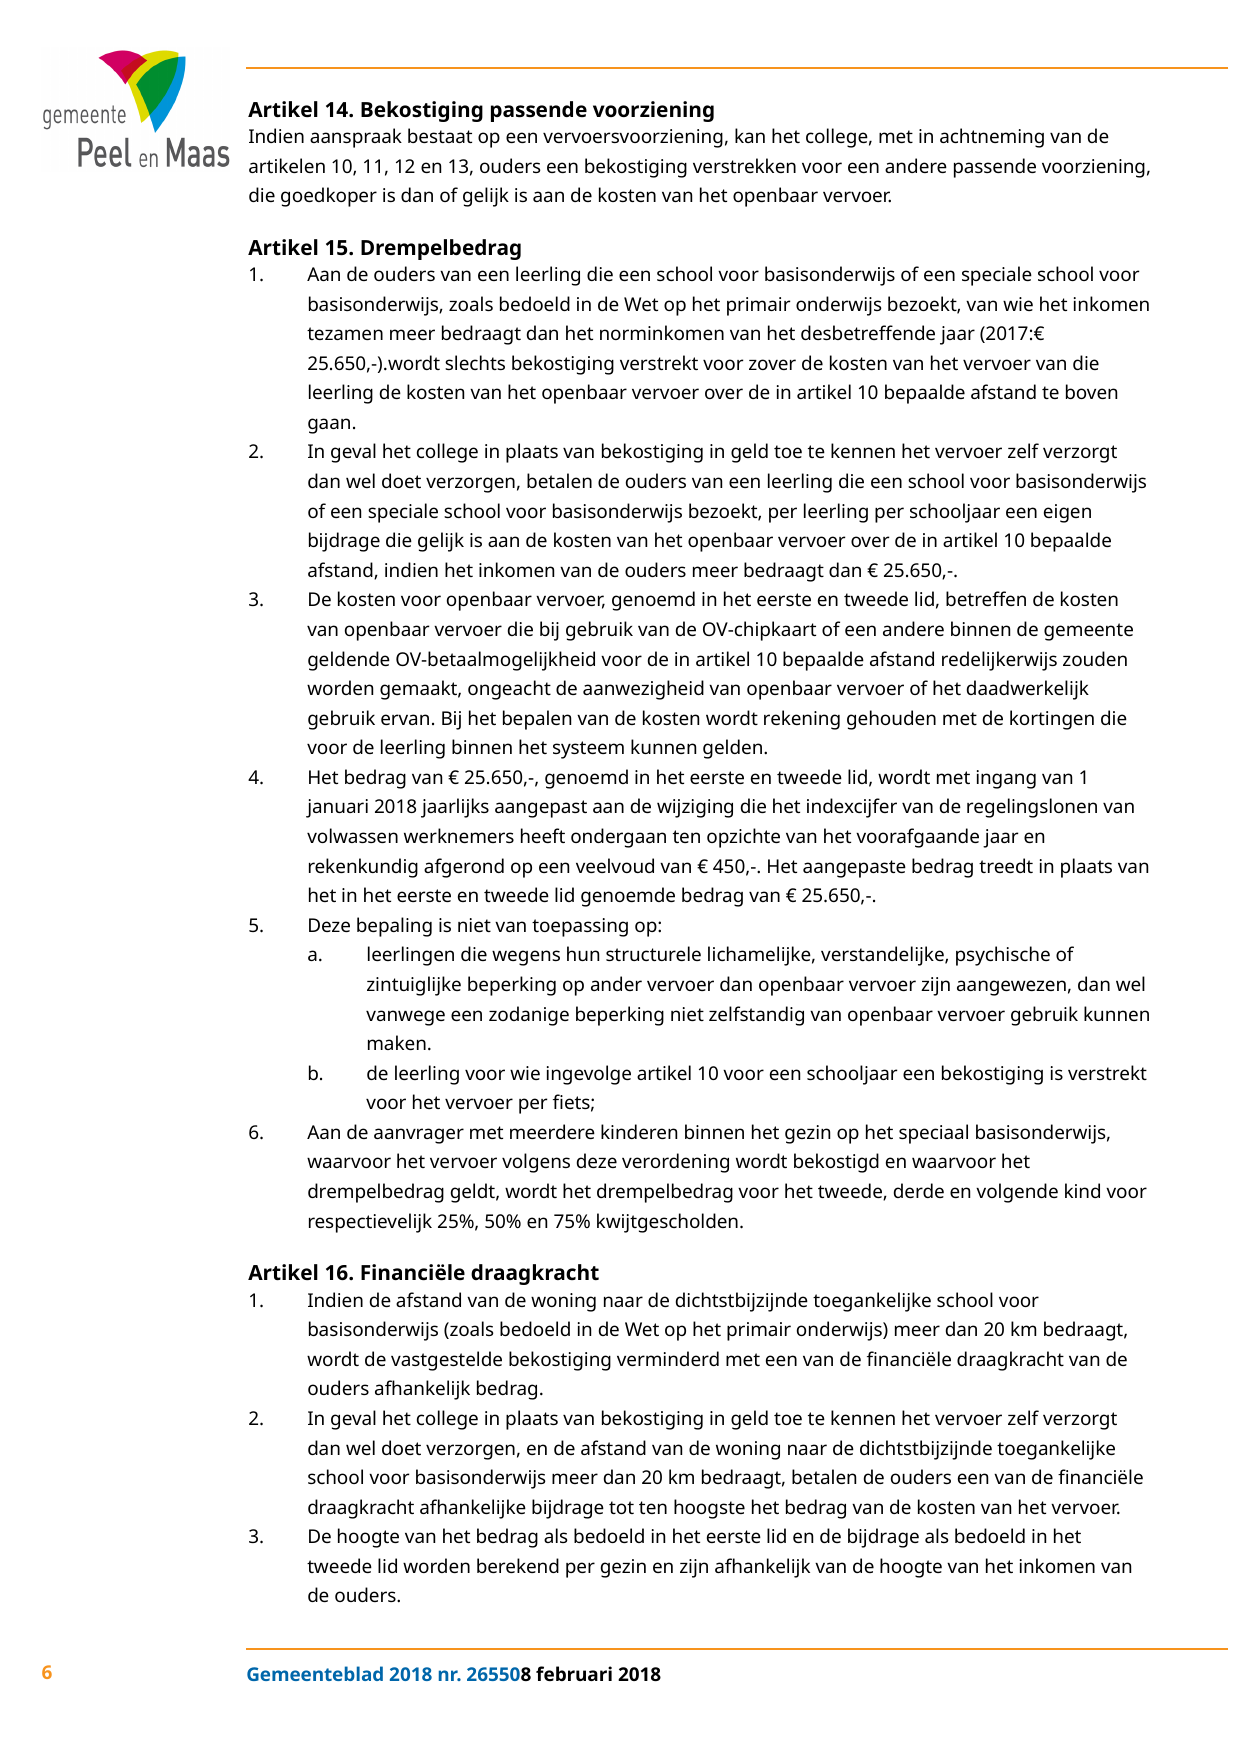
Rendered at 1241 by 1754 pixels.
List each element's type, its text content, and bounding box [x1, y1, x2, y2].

list Aan de aanvrager met meerdere kinderen binnen het gezin op het speciaal basisonderwijs, waarvoor het vervoer volgens deze verordening wordt bekostigd en waarvoor het drempelbedrag geldt, wordt het drempelbedrag voor het tweede, derde en volgende kind voor respectievelijk 25%, 50% en 75% kwijtgescholden. [248, 1119, 1152, 1234]
list Indien de afstand van de woning naar de dichtstbijzijnde toegankelijke school voor basisonderwijs (zoals bedoeld in de Wet op het primair onderwijs) meer dan 20 km bedraagt, wordt de vastgestelde bekostiging verminderd met een van de financiële draagkracht van de ouders afhankelijk bedrag. [248, 1287, 1152, 1401]
list Het bedrag van € 25.650,-, genoemd in het eerste en tweede lid, wordt met ingang van 1 januari 2018 jaarlijks aangepast aan de wijziging die het indexcijfer van de regelingslonen van volwassen werknemers heeft ondergaan ten opzichte van het voorafgaande jaar en rekenkundig afgerond op een veelvoud van € 450,-. Het aangepaste bedrag treedt in plaats van het in het eerste en tweede lid genoemde bedrag van € 25.650,-. [248, 764, 1152, 908]
text Indien aanspraak bestaat op een vervoersvoorziening, kan het college, met in achtneming van de artikelen 10, 11, 12 en 13, ouders een bekostiging verstrekken voor een andere passende voorziening, die goedkoper is dan of gelijk is aan de kosten van het openbaar vervoer. [248, 123, 1152, 208]
picture [41, 47, 231, 172]
text Artikel 15. Drempelbedrag [248, 233, 1152, 261]
list In geval het college in plaats van bekostiging in geld toe te kennen het vervoer zelf verzorgt dan wel doet verzorgen, betalen de ouders van een leerling die een school voor basisonderwijs of een speciale school voor basisonderwijs bezoekt, per leerling per schooljaar een eigen bijdrage die gelijk is aan de kosten van het openbaar vervoer over de in artikel 10 bepaalde afstand, indien het inkomen van de ouders meer bedraagt dan € 25.650,-. [248, 439, 1152, 583]
list Deze bepaling is niet van toepassing op: [248, 912, 1152, 938]
list De hoogte van het bedrag als bedoeld in het eerste lid en de bijdrage als bedoeld in het tweede lid worden berekend per gezin en zijn afhankelijk van de hoogte van het inkomen van de ouders. [248, 1523, 1152, 1608]
list Aan de ouders van een leerling die een school voor basisonderwijs of een speciale school voor basisonderwijs, zoals bedoeld in de Wet op het primair onderwijs bezoekt, van wie het inkomen tezamen meer bedraagt dan het norminkomen van het desbetreffende jaar (2017:€ 25.650,-).wordt slechts bekostiging verstrekt voor zover de kosten van het vervoer van die leerling de kosten van het openbaar vervoer over de in artikel 10 bepaalde afstand te boven gaan. [248, 261, 1152, 435]
list In geval het college in plaats van bekostiging in geld toe te kennen het vervoer zelf verzorgt dan wel doet verzorgen, en de afstand van de woning naar de dichtstbijzijnde toegankelijke school voor basisonderwijs meer dan 20 km bedraagt, betalen de ouders een van de financiële draagkracht afhankelijke bijdrage tot ten hoogste het bedrag van de kosten van het vervoer. [248, 1405, 1152, 1519]
text Artikel 14. Bekostiging passende voorziening [248, 95, 1152, 123]
list de leerling voor wie ingevolge artikel 10 voor een schooljaar een bekostiging is verstrekt voor het vervoer per fiets; [307, 1060, 1152, 1115]
list leerlingen die wegens hun structurele lichamelijke, verstandelijke, psychische of zintuiglijke beperking op ander vervoer dan openbaar vervoer zijn aangewezen, dan wel vanwege een zodanige beperking niet zelfstandig van openbaar vervoer gebruik kunnen maken. [307, 942, 1152, 1056]
text Artikel 16. Financiële draagkracht [248, 1258, 1152, 1287]
list De kosten voor openbaar vervoer, genoemd in het eerste en tweede lid, betreffen de kosten van openbaar vervoer die bij gebruik van de OV-chipkaart of een andere binnen de gemeente geldende OV-betaalmogelijkheid voor de in artikel 10 bepaalde afstand redelijkerwijs zouden worden gemaakt, ongeacht de aanwezigheid van openbaar vervoer of het daadwerkelijk gebruik ervan. Bij het bepalen van de kosten wordt rekening gehouden met de kortingen die voor de leerling binnen het systeem kunnen gelden. [248, 587, 1152, 760]
